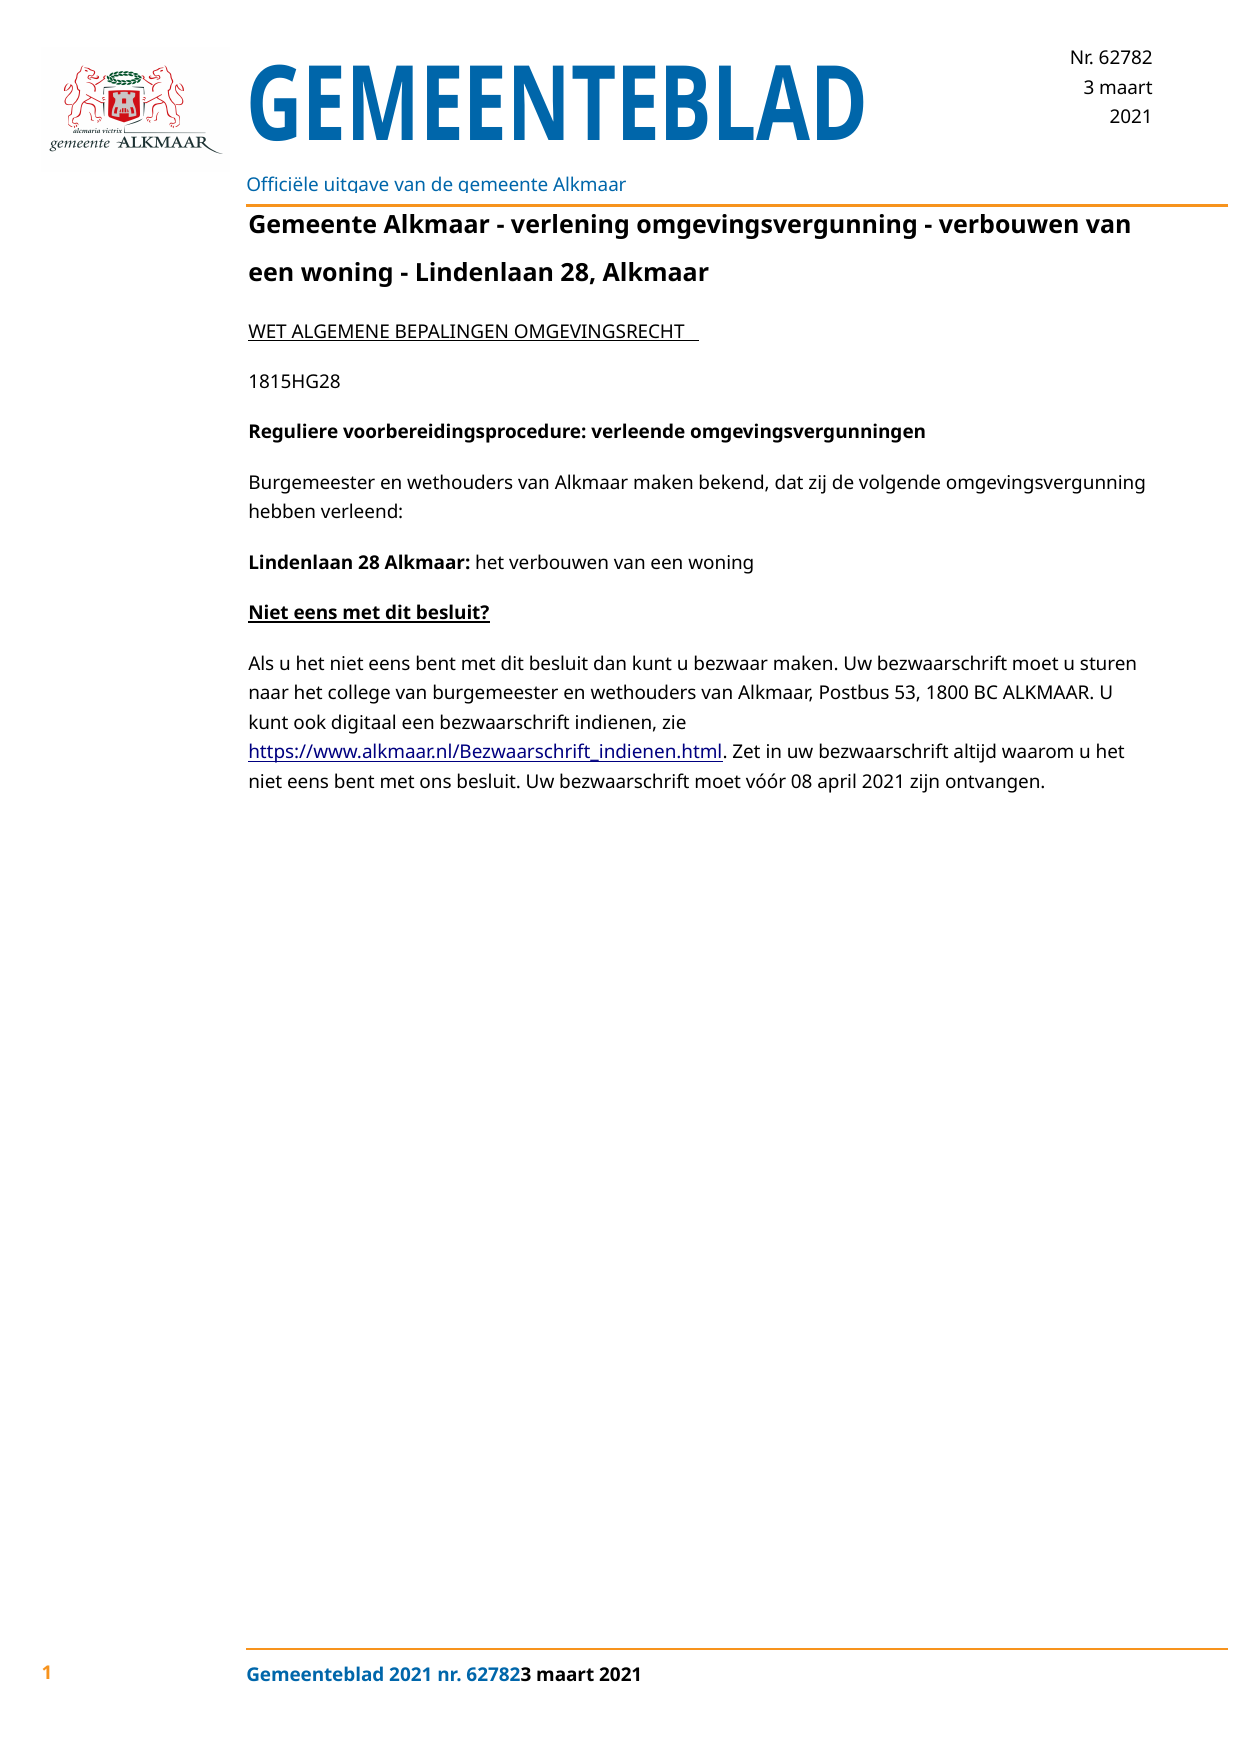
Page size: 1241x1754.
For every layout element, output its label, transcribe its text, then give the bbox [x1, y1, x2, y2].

text 1815HG28 [248, 368, 1152, 394]
text Burgemeester en wethouders van Alkmaar maken bekend, dat zij de volgende omgevingsvergunning hebben verleend: [248, 469, 1152, 524]
text Reguliere voorbereidingsprocedure: verleende omgevingsvergunningen [248, 419, 1152, 444]
text Lindenlaan 28 Alkmaar: het verbouwen van een woning [248, 549, 1152, 575]
text Gemeente Alkmaar - verlening omgevingsvergunning - verbouwen van een woning - Lindenlaan 28, Alkmaar [248, 207, 1152, 288]
text Als u het niet eens bent met dit besluit dan kunt u bezwaar maken. Uw bezwaarschrift moet u sturen naar het college van burgemeester en wethouders van Alkmaar, Postbus 53, 1800 BC ALKMAAR. U kunt ook digitaal een bezwaarschrift indienen, zie https://www.alkmaar.nl/Bezwaarschrift_indienen.html. Zet in uw bezwaarschrift altijd waarom u het niet eens bent met ons besluit. Uw bezwaarschrift moet vóór 08 april 2021 zijn ontvangen. [248, 650, 1152, 794]
text Niet eens met dit besluit? [248, 599, 1152, 625]
text WET ALGEMENE BEPALINGEN OMGEVINGSRECHT [248, 318, 1152, 344]
picture [41, 47, 231, 172]
